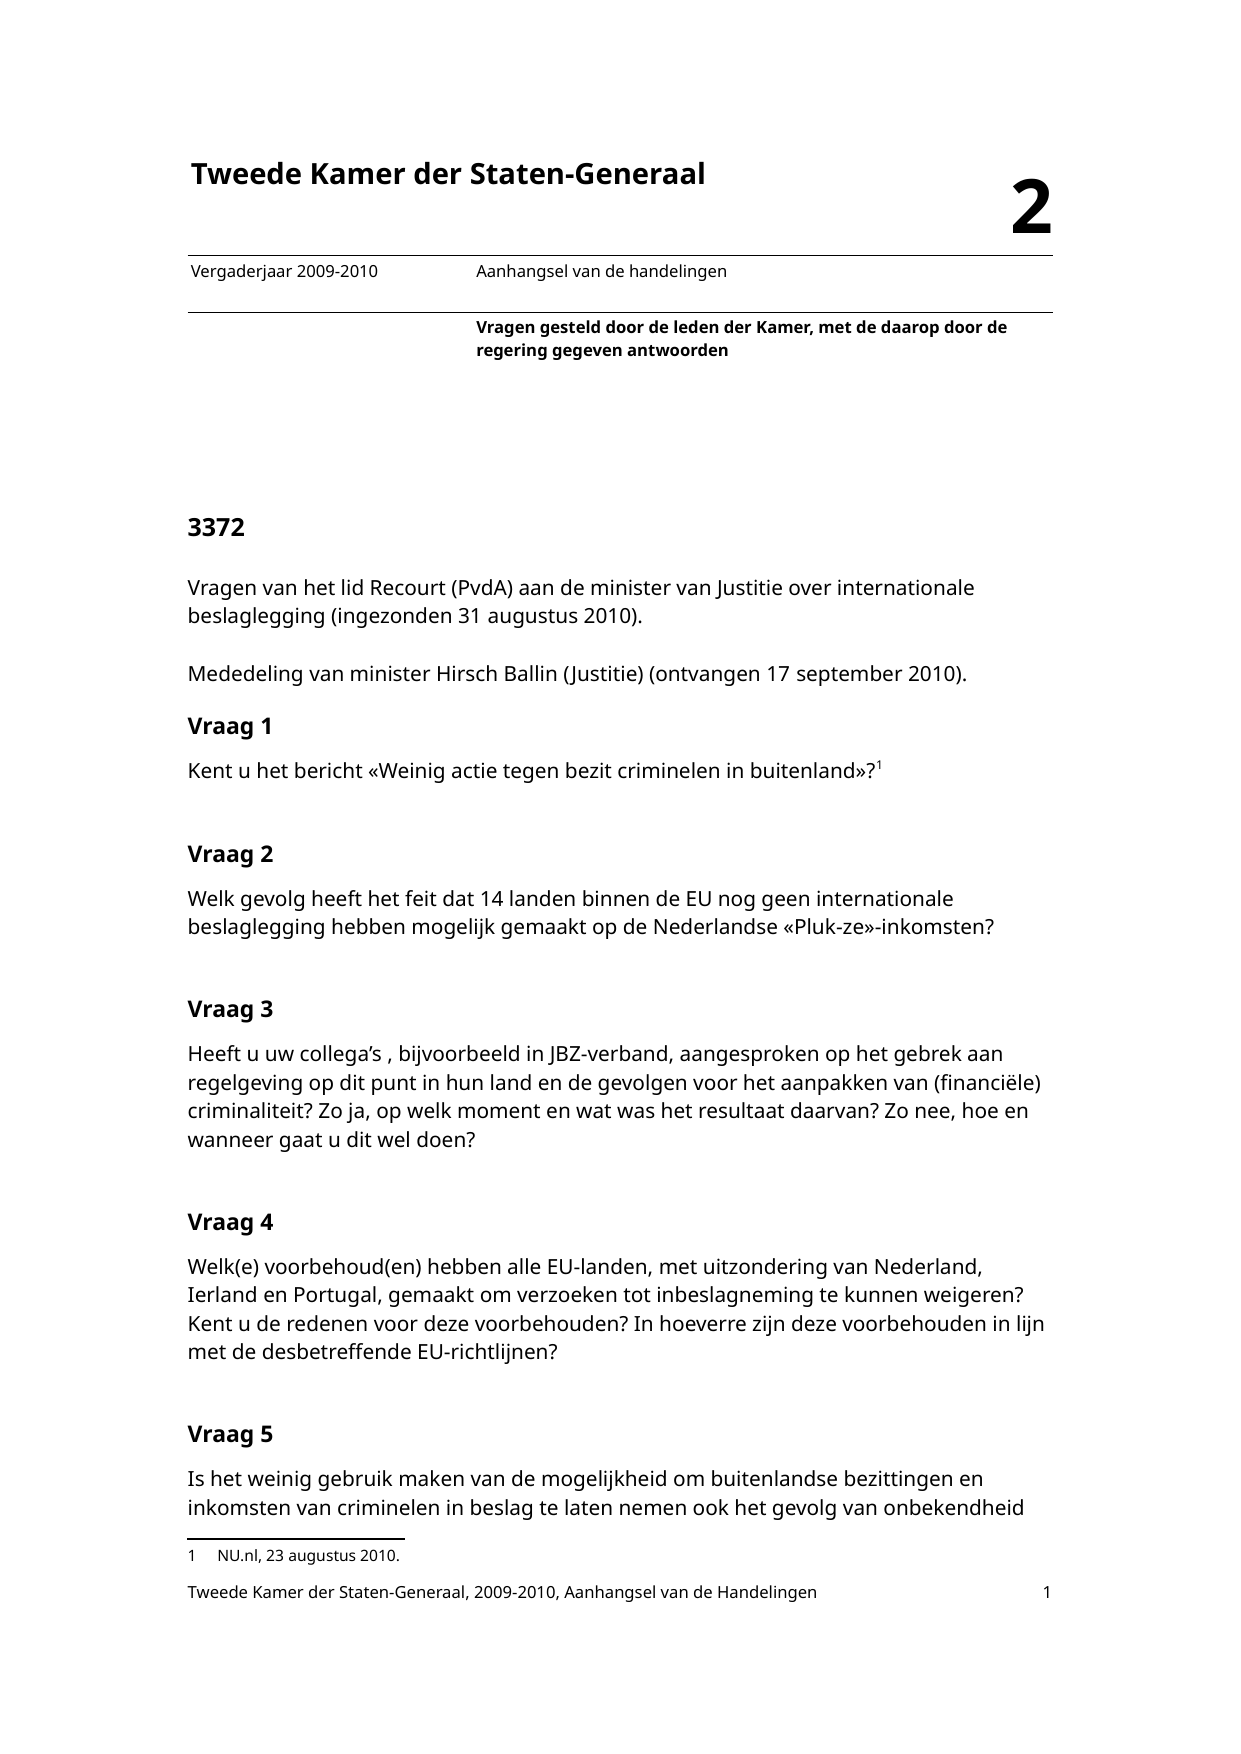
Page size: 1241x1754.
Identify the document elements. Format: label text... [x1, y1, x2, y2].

subtitle Vraag 5 [187, 1418, 1053, 1449]
table_header 2 [880, 150, 1053, 255]
text NU.nl, 23 augustus 2010. [187, 1538, 1053, 1566]
subtitle Vraag 3 [187, 993, 1053, 1024]
text Vragen van het lid Recourt (PvdA) aan de minister van Justitie over internationale beslaglegging (ingezonden 31 augustus 2010). [187, 573, 1053, 630]
subtitle Vraag 1 [187, 710, 1053, 742]
text Heeft u uw collega’s , bijvoorbeeld in JBZ-verband, aangesproken op het gebrek aan regelgeving op dit punt in hun land en de gevolgen voor het aanpakken van (financiële) criminaliteit? Zo ja, op welk moment en wat was het resultaat daarvan? Zo nee, hoe en wanneer gaat u dit wel doen? [187, 1039, 1053, 1153]
text Welk gevolg heeft het feit dat 14 landen binnen de EU nog geen internationale beslaglegging hebben mogelijk gemaakt op de Nederlandse «Pluk-ze»-inkomsten? [187, 884, 1053, 941]
text 3372 [187, 509, 1053, 543]
subtitle Vraag 2 [187, 837, 1053, 869]
text Mededeling van minister Hirsch Ballin (Justitie) (ontvangen 17 september 2010). [187, 659, 1053, 688]
table_cell [188, 313, 473, 361]
text Welk(e) voorbehoud(en) hebben alle EU-landen, met uitzondering van Nederland, Ierland en Portugal, gemaakt om verzoeken tot inbeslagneming te kunnen weigeren? Kent u de redenen voor deze voorbehouden? In hoeverre zijn deze voorbehouden in lijn met de desbetreffende EU-richtlijnen? [187, 1252, 1053, 1366]
subtitle Vraag 4 [187, 1206, 1053, 1237]
table_cell Aanhangsel van de handelingen [473, 256, 1053, 312]
text Is het weinig gebruik maken van de mogelijkheid om buitenlandse bezittingen en inkomsten van criminelen in beslag te laten nemen ook het gevolg van onbekendheid [187, 1464, 1053, 1521]
table_header Tweede Kamer der Staten-Generaal [188, 150, 879, 255]
table_cell Vragen gesteld door de leden der Kamer, met de daarop door de regering gegeven antwoorden [473, 313, 1053, 361]
text Kent u het bericht «Weinig actie tegen bezit criminelen in buitenland»? [187, 757, 1053, 785]
table_cell Vergaderjaar 2009-2010 [188, 256, 473, 312]
